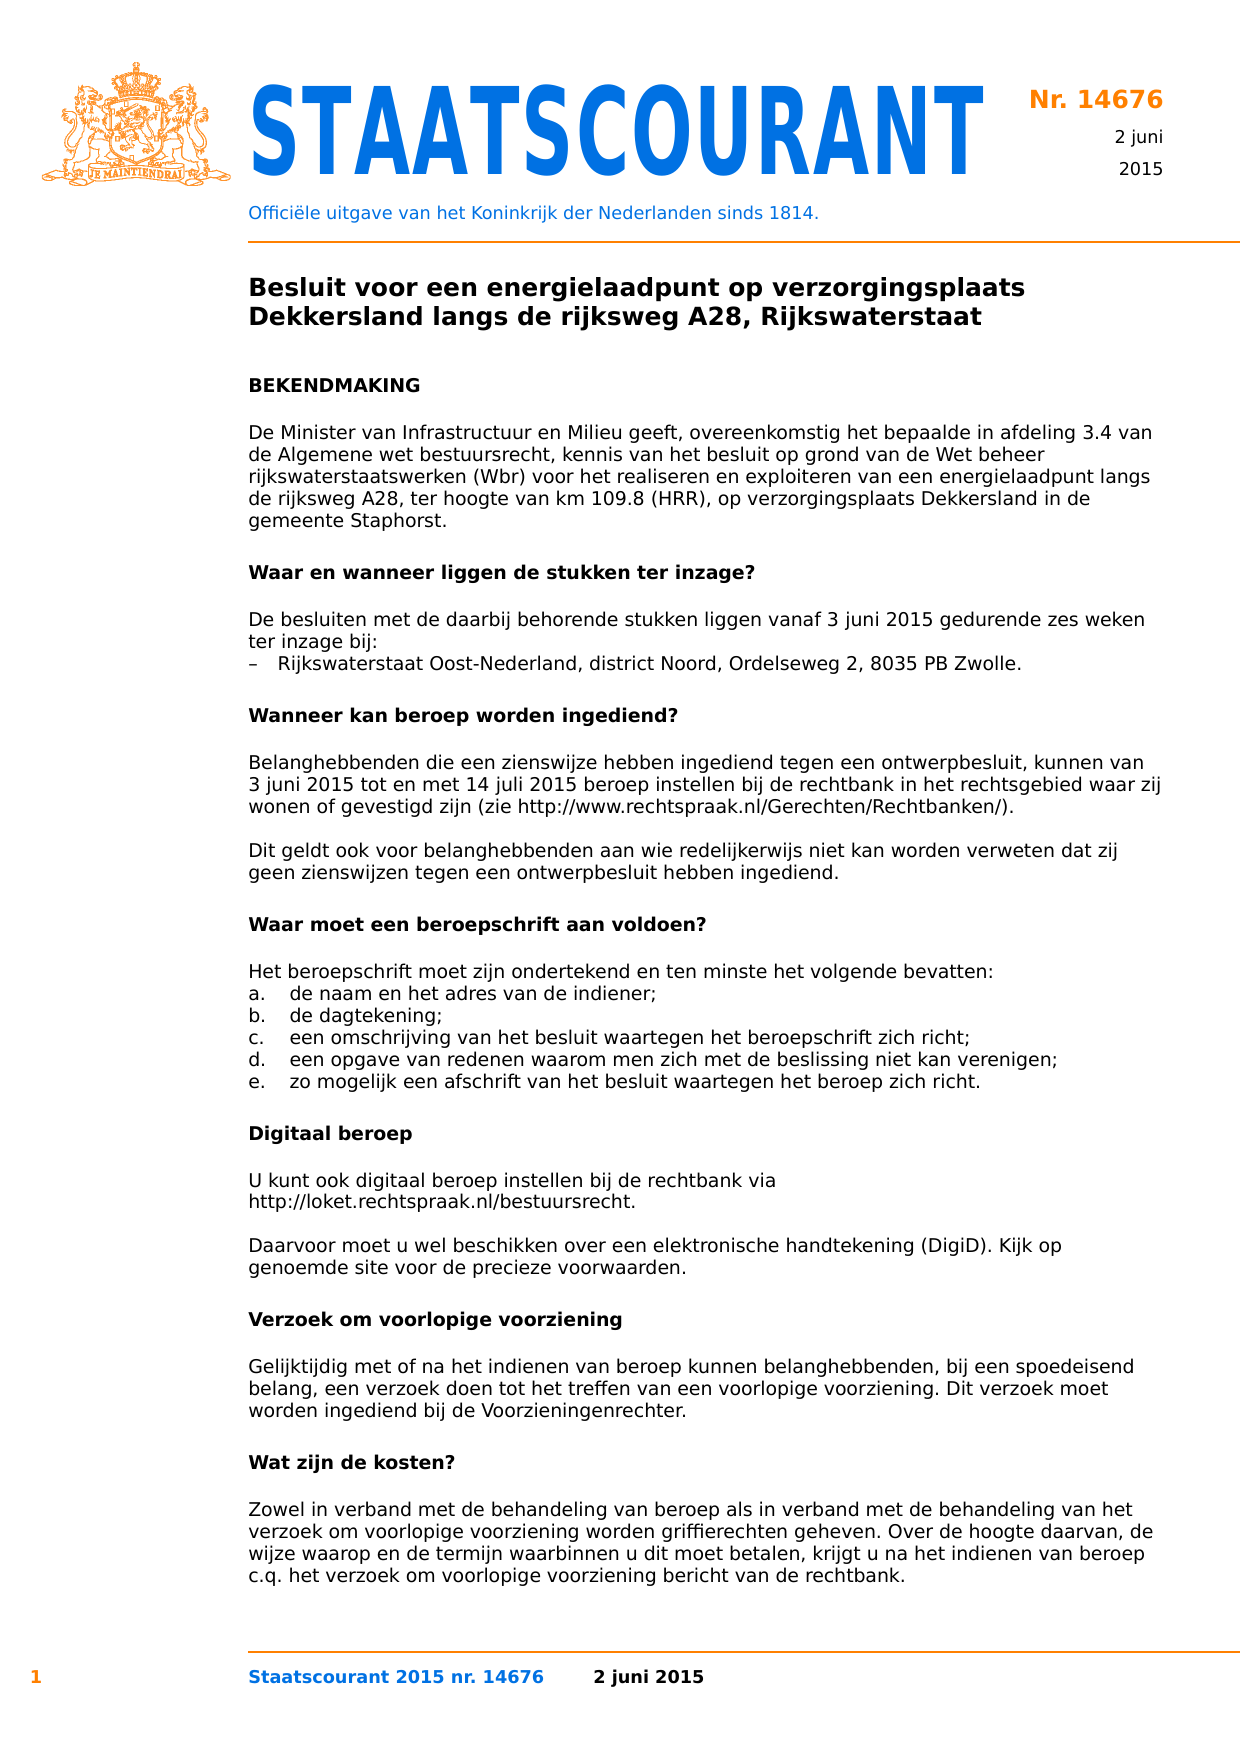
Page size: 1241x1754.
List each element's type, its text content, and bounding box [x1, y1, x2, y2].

subtitle Verzoek om voorlopige voorziening [248, 1309, 1163, 1331]
text – Rijkswaterstaat Oost-Nederland, district Noord, Ordelseweg 2, 8035 PB Zwolle. [248, 653, 1163, 675]
subtitle Waar moet een beroepschrift aan voldoen? [248, 914, 1163, 936]
text Dit geldt ook voor belanghebbenden aan wie redelijkerwijs niet kan worden verweten dat zij geen zienswijzen tegen een ontwerpbesluit hebben ingediend. [248, 840, 1163, 884]
text Zowel in verband met de behandeling van beroep als in verband met de behandeling van het verzoek om voorlopige voorziening worden griffierechten geheven. Over de hoogte daarvan, de wijze waarop en de termijn waarbinnen u dit moet betalen, krijgt u na het indienen van beroep c.q. het verzoek om voorlopige voorziening bericht van de rechtbank. [248, 1499, 1163, 1587]
picture [41, 62, 231, 186]
table_cell 2 juni [998, 121, 1240, 153]
table_header [25, 62, 248, 241]
subtitle Waar en wanneer liggen de stukken ter inzage? [248, 562, 1163, 584]
text Het beroepschrift moet zijn ondertekend en ten minste het volgende bevatten: [248, 961, 1163, 983]
table_cell 2015 [998, 153, 1240, 203]
text U kunt ook digitaal beroep instellen bij de rechtbank via http://loket.rechtspraak.nl/bestuursrecht. [248, 1169, 1163, 1213]
table_header STAATSCOURANT [248, 62, 998, 203]
text De Minister van Infrastructuur en Milieu geeft, overeenkomstig het bepaalde in afdeling 3.4 van de Algemene wet bestuursrecht, kennis van het besluit op grond van de Wet beheer rijkswaterstaatswerken (Wbr) voor het realiseren en exploiteren van een energielaadpunt langs de rijksweg A28, ter hoogte van km 109.8 (HRR), op verzorgingsplaats Dekkersland in de gemeente Staphorst. [248, 422, 1163, 532]
text a. de naam en het adres van de indiener; [248, 983, 1163, 1004]
text De besluiten met de daarbij behorende stukken liggen vanaf 3 juni 2015 gedurende zes weken ter inzage bij: [248, 609, 1163, 653]
text d. een opgave van redenen waarom men zich met de beslissing niet kan verenigen; [248, 1048, 1163, 1071]
text c. een omschrijving van het besluit waartegen het beroepschrift zich richt; [248, 1027, 1163, 1048]
subtitle Besluit voor een energielaadpunt op verzorgingsplaats Dekkersland langs de rijksweg A28, Rijkswaterstaat [248, 273, 1163, 331]
text e. zo mogelijk een afschrift van het besluit waartegen het beroep zich richt. [248, 1071, 1163, 1092]
text b. de dagtekening; [248, 1004, 1163, 1027]
subtitle BEKENDMAKING [248, 375, 1163, 397]
subtitle Wanneer kan beroep worden ingediend? [248, 705, 1163, 727]
table_cell Officiële uitgave van het Koninkrijk der Nederlanden sinds 1814. [248, 203, 1240, 241]
text Belanghebbenden die een zienswijze hebben ingediend tegen een ontwerpbesluit, kunnen van 3 juni 2015 tot en met 14 juli 2015 beroep instellen bij de rechtbank in het rechtsgebied waar zij wonen of gevestigd zijn (zie http://www.rechtspraak.nl/Gerechten/Rechtbanken/). [248, 752, 1163, 818]
subtitle Wat zijn de kosten? [248, 1452, 1163, 1474]
text Daarvoor moet u wel beschikken over een elektronische handtekening (DigiD). Kijk op genoemde site voor de precieze voorwaarden. [248, 1235, 1163, 1279]
table_header Nr. 14676 [998, 62, 1240, 121]
subtitle Digitaal beroep [248, 1122, 1163, 1144]
text Gelijktijdig met of na het indienen van beroep kunnen belanghebbenden, bij een spoedeisend belang, een verzoek doen tot het treffen van een voorlopige voor­ziening. Dit verzoek moet worden ingediend bij de Voorzieningenrechter. [248, 1356, 1163, 1422]
